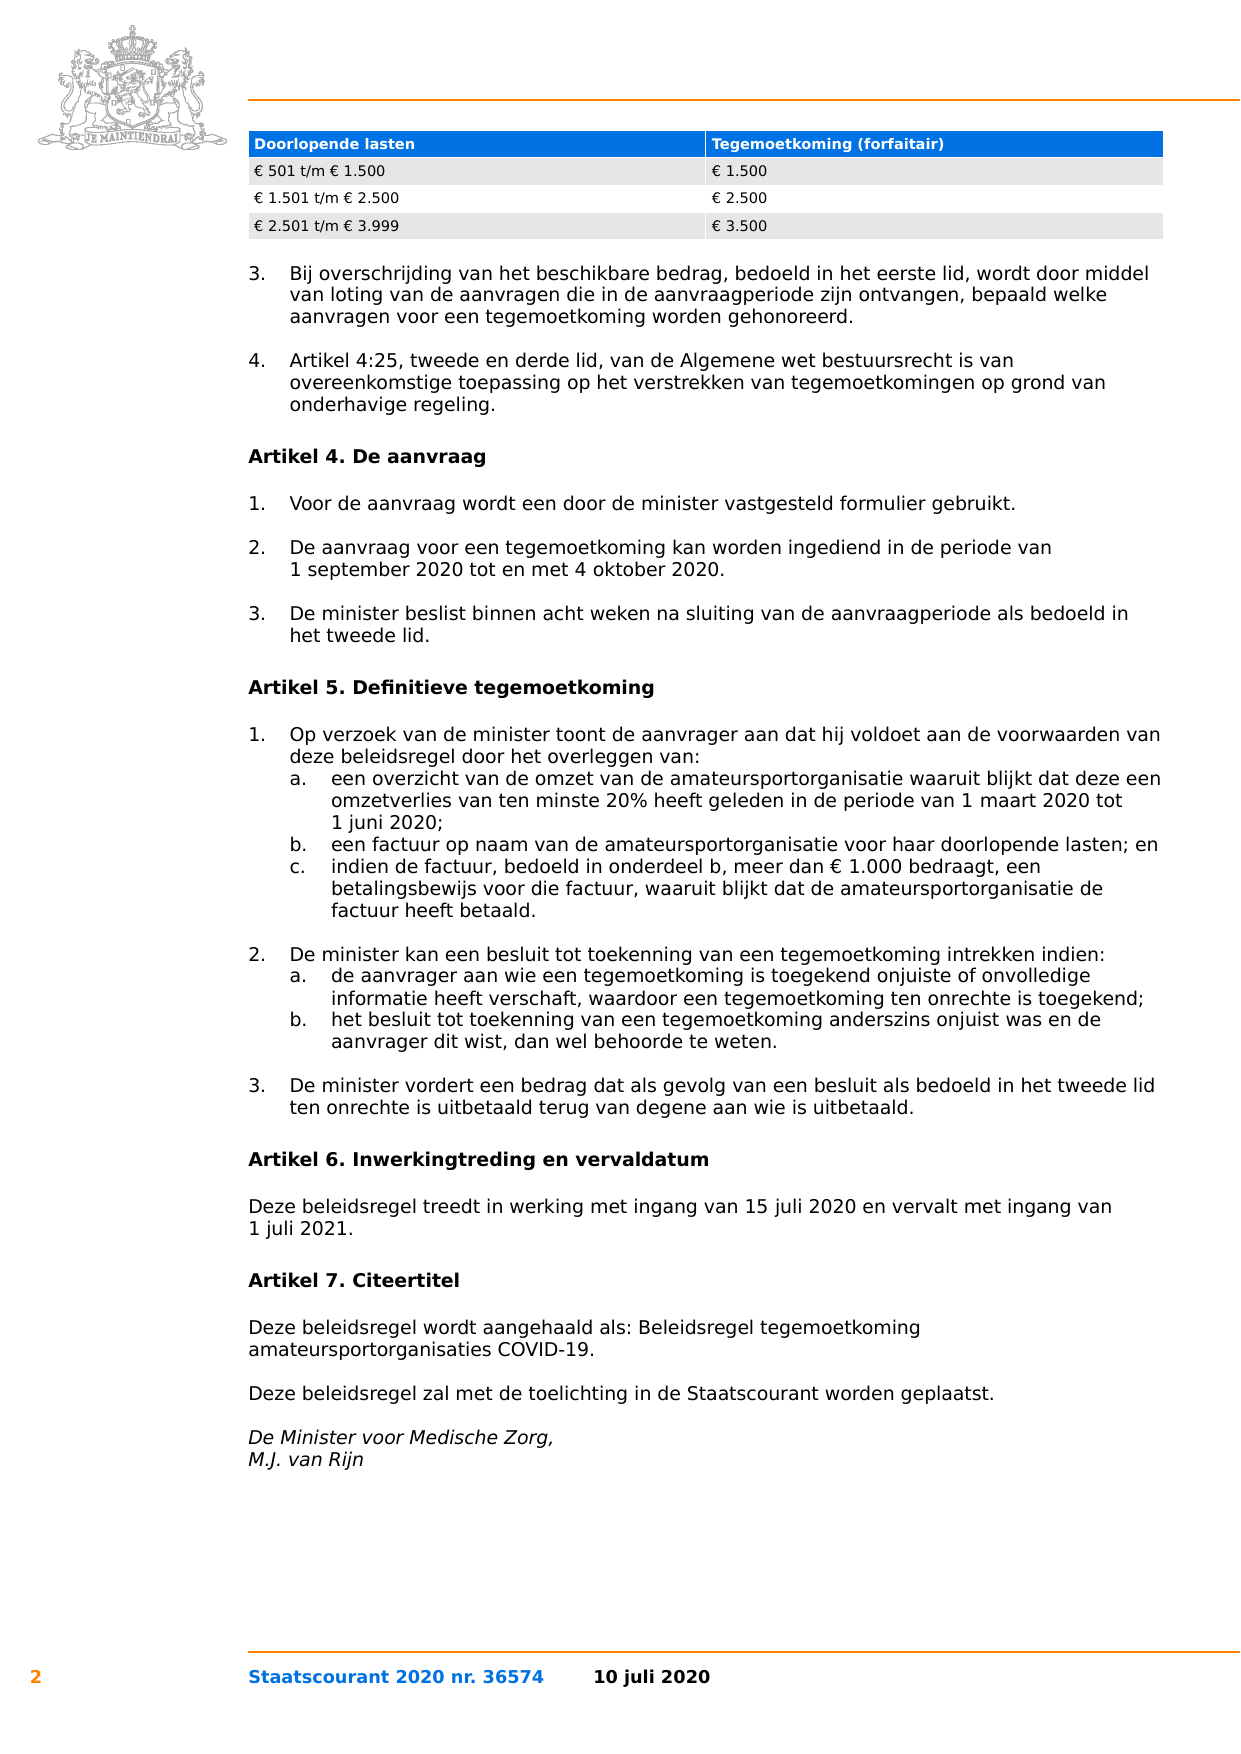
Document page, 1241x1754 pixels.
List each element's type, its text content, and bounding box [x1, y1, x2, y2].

text b. een factuur op naam van de amateursportorganisatie voor haar doorlopende lasten; en [289, 834, 1163, 856]
table_cell € 501 t/m € 1.500 [249, 158, 705, 185]
text a. een overzicht van de omzet van de amateursportorganisatie waaruit blijkt dat deze een omzetverlies van ten minste 20% heeft geleden in de periode van 1 maart 2020 tot 1 juni 2020; [289, 768, 1163, 834]
text De Minister voor Medische Zorg, M.J. van Rijn [248, 1427, 1163, 1471]
subtitle Artikel 7. Citeertitel [248, 1270, 1163, 1292]
text Deze beleidsregel wordt aangehaald als: Beleidsregel tegemoetkoming amateursportorganisaties COVID-19. [248, 1317, 1163, 1361]
table_cell € 3.500 [706, 213, 1163, 239]
picture [38, 25, 227, 150]
text 3. Bij overschrijding van het beschikbare bedrag, bedoeld in het eerste lid, wordt door middel van loting van de aanvragen die in de aanvraagperiode zijn ontvangen, bepaald welke aanvragen voor een tegemoetkoming worden gehonoreerd. [248, 262, 1163, 328]
text 1. Voor de aanvraag wordt een door de minister vastgesteld formulier gebruikt. [248, 493, 1163, 515]
text 3. De minister beslist binnen acht weken na sluiting van de aanvraagperiode als bedoeld in het tweede lid. [248, 603, 1163, 647]
subtitle Artikel 6. Inwerkingtreding en vervaldatum [248, 1149, 1163, 1171]
table_cell € 2.500 [706, 186, 1163, 212]
subtitle Artikel 4. De aanvraag [248, 446, 1163, 468]
subtitle Artikel 5. Definitieve tegemoetkoming [248, 677, 1163, 699]
text b. het besluit tot toekenning van een tegemoetkoming anderszins onjuist was en de aanvrager dit wist, dan wel behoorde te weten. [289, 1009, 1163, 1053]
text 2. De aanvraag voor een tegemoetkoming kan worden ingediend in de periode van 1 september 2020 tot en met 4 oktober 2020. [248, 537, 1163, 581]
text 2. De minister kan een besluit tot toekenning van een tegemoetkoming intrekken indien: [248, 943, 1163, 965]
text a. de aanvrager aan wie een tegemoetkoming is toegekend onjuiste of onvolledige informatie heeft verschaft, waardoor een tegemoetkoming ten onrechte is toegekend; [289, 965, 1163, 1009]
table_header Tegemoetkoming (forfaitair) [706, 131, 1163, 157]
table_cell € 2.501 t/m € 3.999 [249, 213, 705, 239]
table_header Doorlopende lasten [249, 131, 705, 157]
table_cell € 1.501 t/m € 2.500 [249, 186, 705, 212]
table_cell € 1.500 [706, 158, 1163, 185]
text 4. Artikel 4:25, tweede en derde lid, van de Algemene wet bestuursrecht is van overeenkomstige toepassing op het verstrekken van tegemoetkomingen op grond van onderhavige regeling. [248, 350, 1163, 416]
text 3. De minister vordert een bedrag dat als gevolg van een besluit als bedoeld in het tweede lid ten onrechte is uitbetaald terug van degene aan wie is uitbetaald. [248, 1075, 1163, 1119]
text Deze beleidsregel zal met de toelichting in de Staatscourant worden geplaatst. [248, 1383, 1163, 1405]
text 1. Op verzoek van de minister toont de aanvrager aan dat hij voldoet aan de voorwaarden van deze beleidsregel door het overleggen van: [248, 724, 1163, 768]
text Deze beleidsregel treedt in werking met ingang van 15 juli 2020 en vervalt met ingang van 1 juli 2021. [248, 1196, 1163, 1240]
text c. indien de factuur, bedoeld in onderdeel b, meer dan € 1.000 bedraagt, een betalingsbewijs voor die factuur, waaruit blijkt dat de amateursportorganisatie de factuur heeft betaald. [289, 856, 1163, 922]
